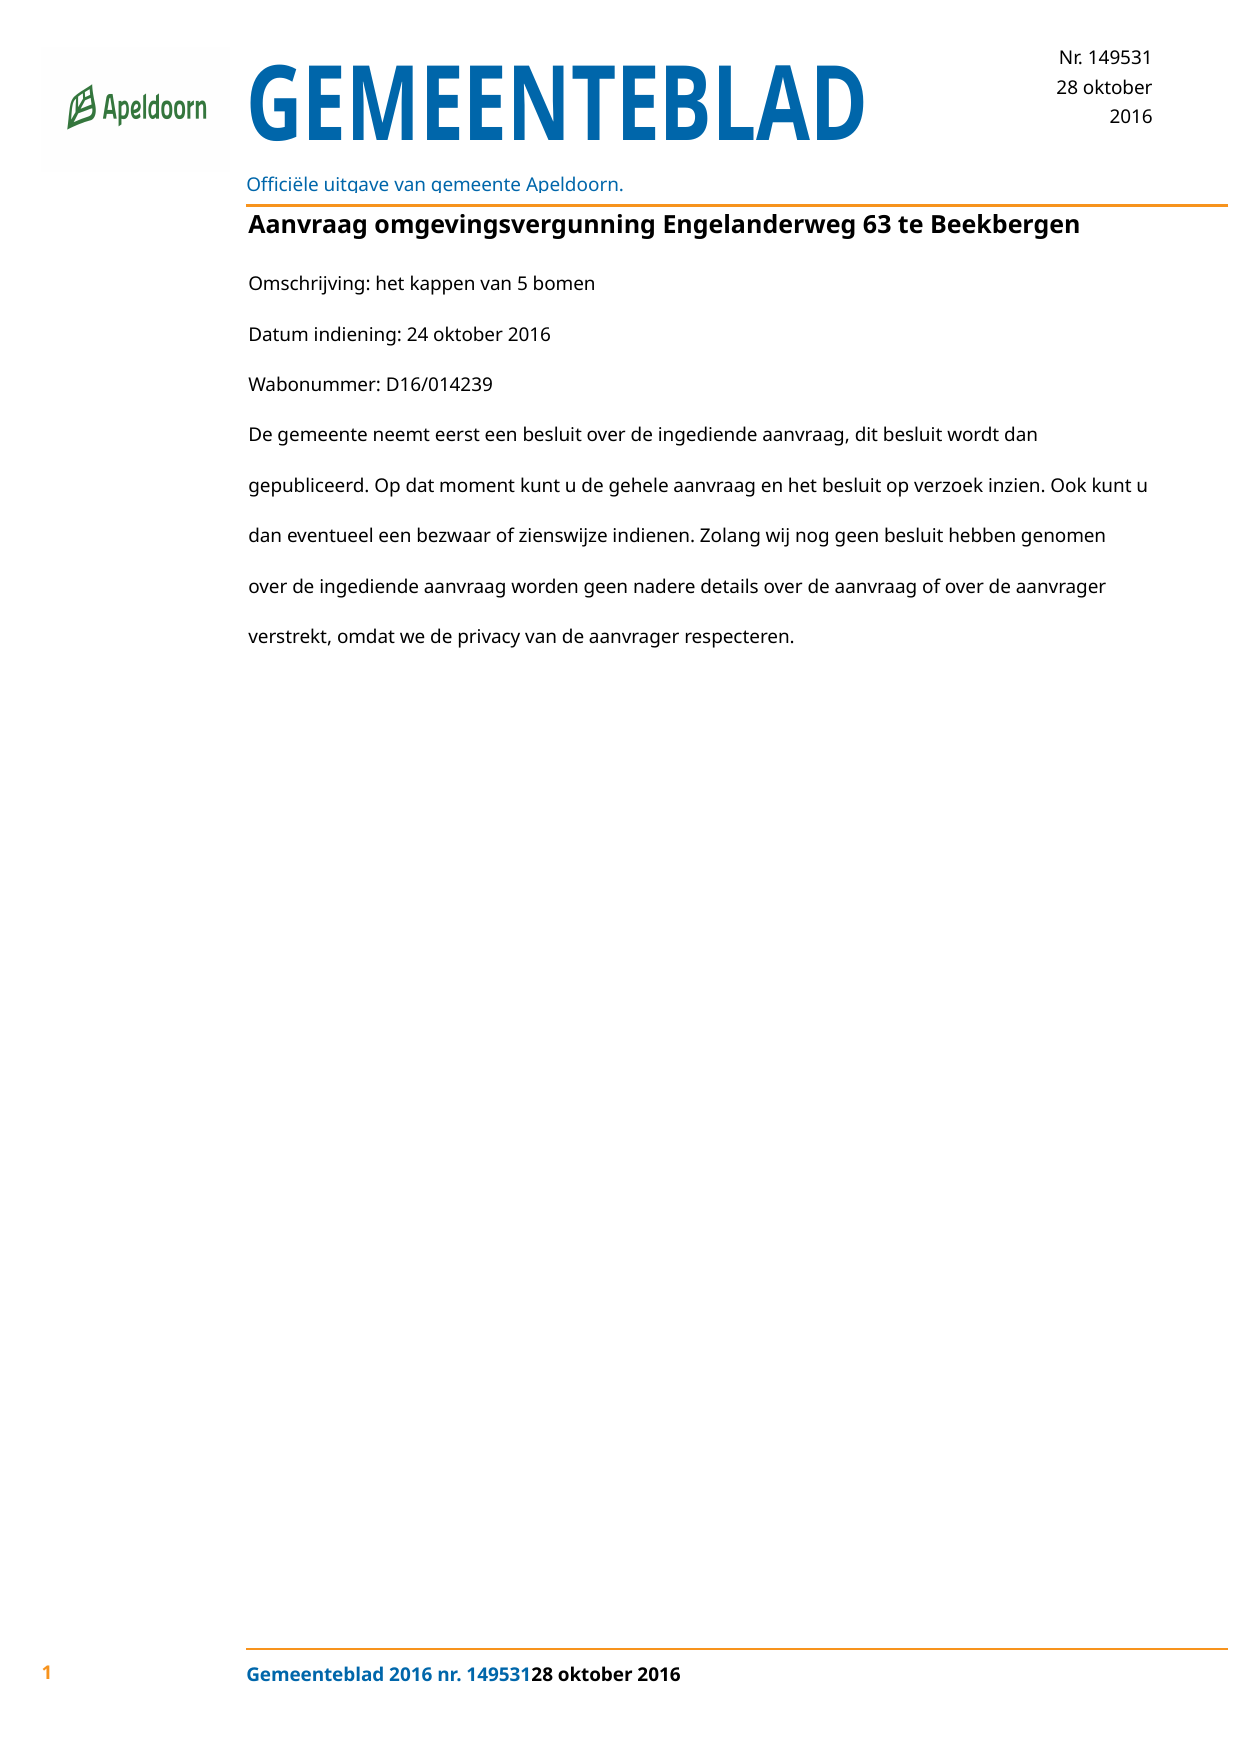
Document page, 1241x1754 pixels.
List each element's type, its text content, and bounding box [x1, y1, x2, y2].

text Omschrijving: het kappen van 5 bomen [248, 270, 1152, 296]
text gepubliceerd. Op dat moment kunt u de gehele aanvraag en het besluit op verzoek inzien. Ook kunt u [248, 472, 1152, 498]
text dan eventueel een bezwaar of zienswijze indienen. Zolang wij nog geen besluit hebben genomen [248, 522, 1152, 548]
text De gemeente neemt eerst een besluit over de ingediende aanvraag, dit besluit wordt dan [248, 422, 1152, 447]
text Aanvraag omgevingsvergunning Engelanderweg 63 te Beekbergen [248, 207, 1152, 241]
text Wabonummer: D16/014239 [248, 371, 1152, 397]
picture [41, 47, 231, 172]
text verstrekt, omdat we de privacy van de aanvrager respecteren. [248, 623, 1152, 649]
text Datum indiening: 24 oktober 2016 [248, 321, 1152, 346]
text over de ingediende aanvraag worden geen nadere details over de aanvraag of over de aanvrager [248, 573, 1152, 598]
